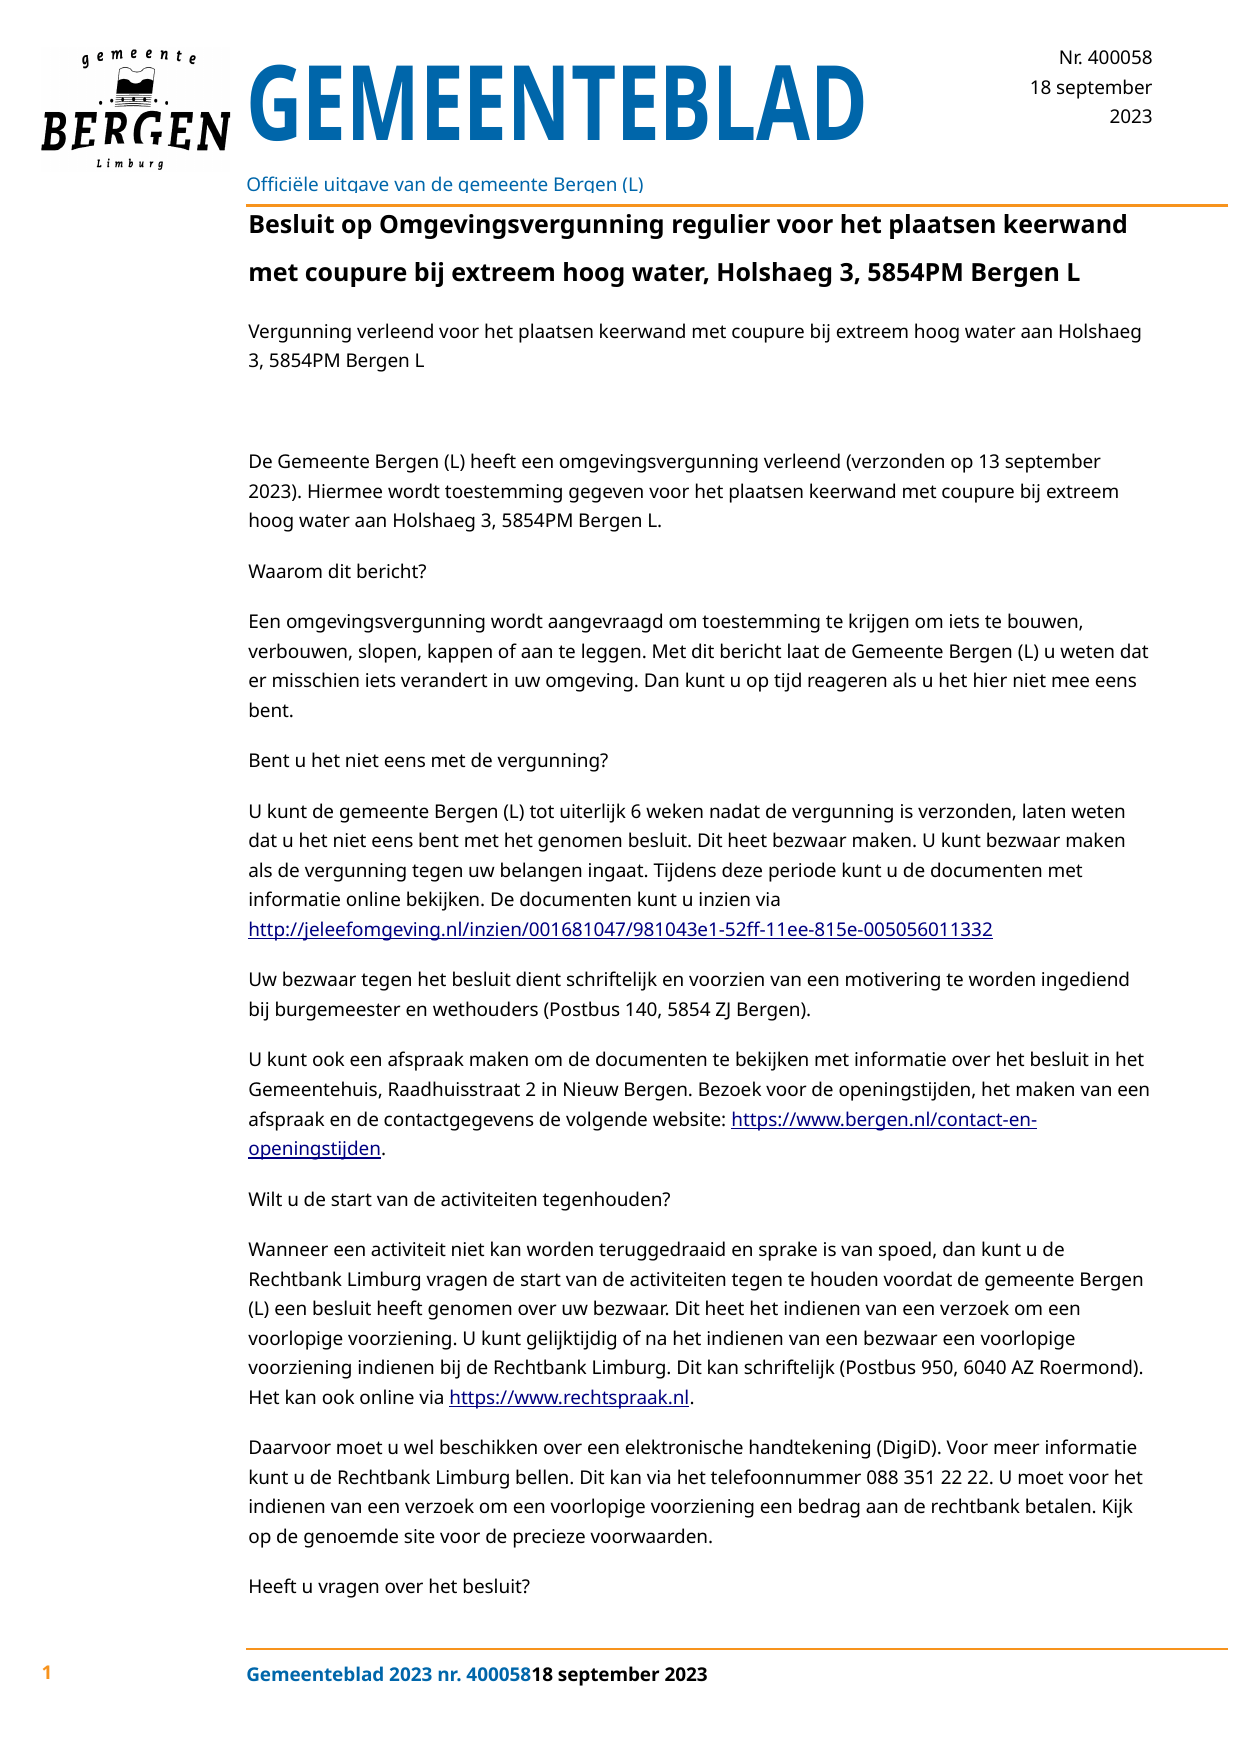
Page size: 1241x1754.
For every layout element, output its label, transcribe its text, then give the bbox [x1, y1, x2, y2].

text Heeft u vragen over het besluit? [248, 1574, 1152, 1599]
text De Gemeente Bergen (L) heeft een omgevingsvergunning verleend (verzonden op 13 september 2023). Hiermee wordt toestemming gegeven voor het plaatsen keerwand met coupure bij extreem hoog water aan Holshaeg 3, 5854PM Bergen L. [248, 448, 1152, 533]
text Vergunning verleend voor het plaatsen keerwand met coupure bij extreem hoog water aan Holshaeg 3, 5854PM Bergen L [248, 318, 1152, 373]
text Wanneer een activiteit niet kan worden teruggedraaid en sprake is van spoed, dan kunt u de Rechtbank Limburg vragen de start van de activiteiten tegen te houden voordat de gemeente Bergen (L) een besluit heeft genomen over uw bezwaar. Dit heet het indienen van een verzoek om een voorlopige voorziening. U kunt gelijktijdig of na het indienen van een bezwaar een voorlopige voorziening indienen bij de Rechtbank Limburg. Dit kan schriftelijk (Postbus 950, 6040 AZ Roermond). Het kan ook online via https://www.rechtspraak.nl. [248, 1236, 1152, 1410]
text Besluit op Omgevingsvergunning regulier voor het plaatsen keerwand met coupure bij extreem hoog water, Holshaeg 3, 5854PM Bergen L [248, 207, 1152, 288]
text U kunt de gemeente Bergen (L) tot uiterlijk 6 weken nadat de vergunning is verzonden, laten weten dat u het niet eens bent met het genomen besluit. Dit heet bezwaar maken. U kunt bezwaar maken als de vergunning tegen uw belangen ingaat. Tijdens deze periode kunt u de documenten met informatie online bekijken. De documenten kunt u inzien via http://jeleefomgeving.nl/inzien/001681047/981043e1-52ff-11ee-815e-005056011332 [248, 798, 1152, 942]
text Bent u het niet eens met de vergunning? [248, 747, 1152, 773]
text Uw bezwaar tegen het besluit dient schriftelijk en voorzien van een motivering te worden ingediend bij burgemeester en wethouders (Postbus 140, 5854 ZJ Bergen). [248, 967, 1152, 1022]
text Wilt u de start van de activiteiten tegenhouden? [248, 1186, 1152, 1212]
picture [41, 47, 231, 172]
text Waarom dit bericht? [248, 558, 1152, 584]
text U kunt ook een afspraak maken om de documenten te bekijken met informatie over het besluit in het Gemeentehuis, Raadhuisstraat 2 in Nieuw Bergen. Bezoek voor de openingstijden, het maken van een afspraak en de contactgegevens de volgende website: https://www.bergen.nl/contact-en-openingstijden. [248, 1047, 1152, 1161]
text Een omgevingsvergunning wordt aangevraagd om toestemming te krijgen om iets te bouwen, verbouwen, slopen, kappen of aan te leggen. Met dit bericht laat de Gemeente Bergen (L) u weten dat er misschien iets verandert in uw omgeving. Dan kunt u op tijd reageren als u het hier niet mee eens bent. [248, 608, 1152, 723]
text Daarvoor moet u wel beschikken over een elektronische handtekening (DigiD). Voor meer informatie kunt u de Rechtbank Limburg bellen. Dit kan via het telefoonnummer 088 351 22 22. U moet voor het indienen van een verzoek om een voorlopige voorziening een bedrag aan de rechtbank betalen. Kijk op de genoemde site voor de precieze voorwaarden. [248, 1434, 1152, 1549]
